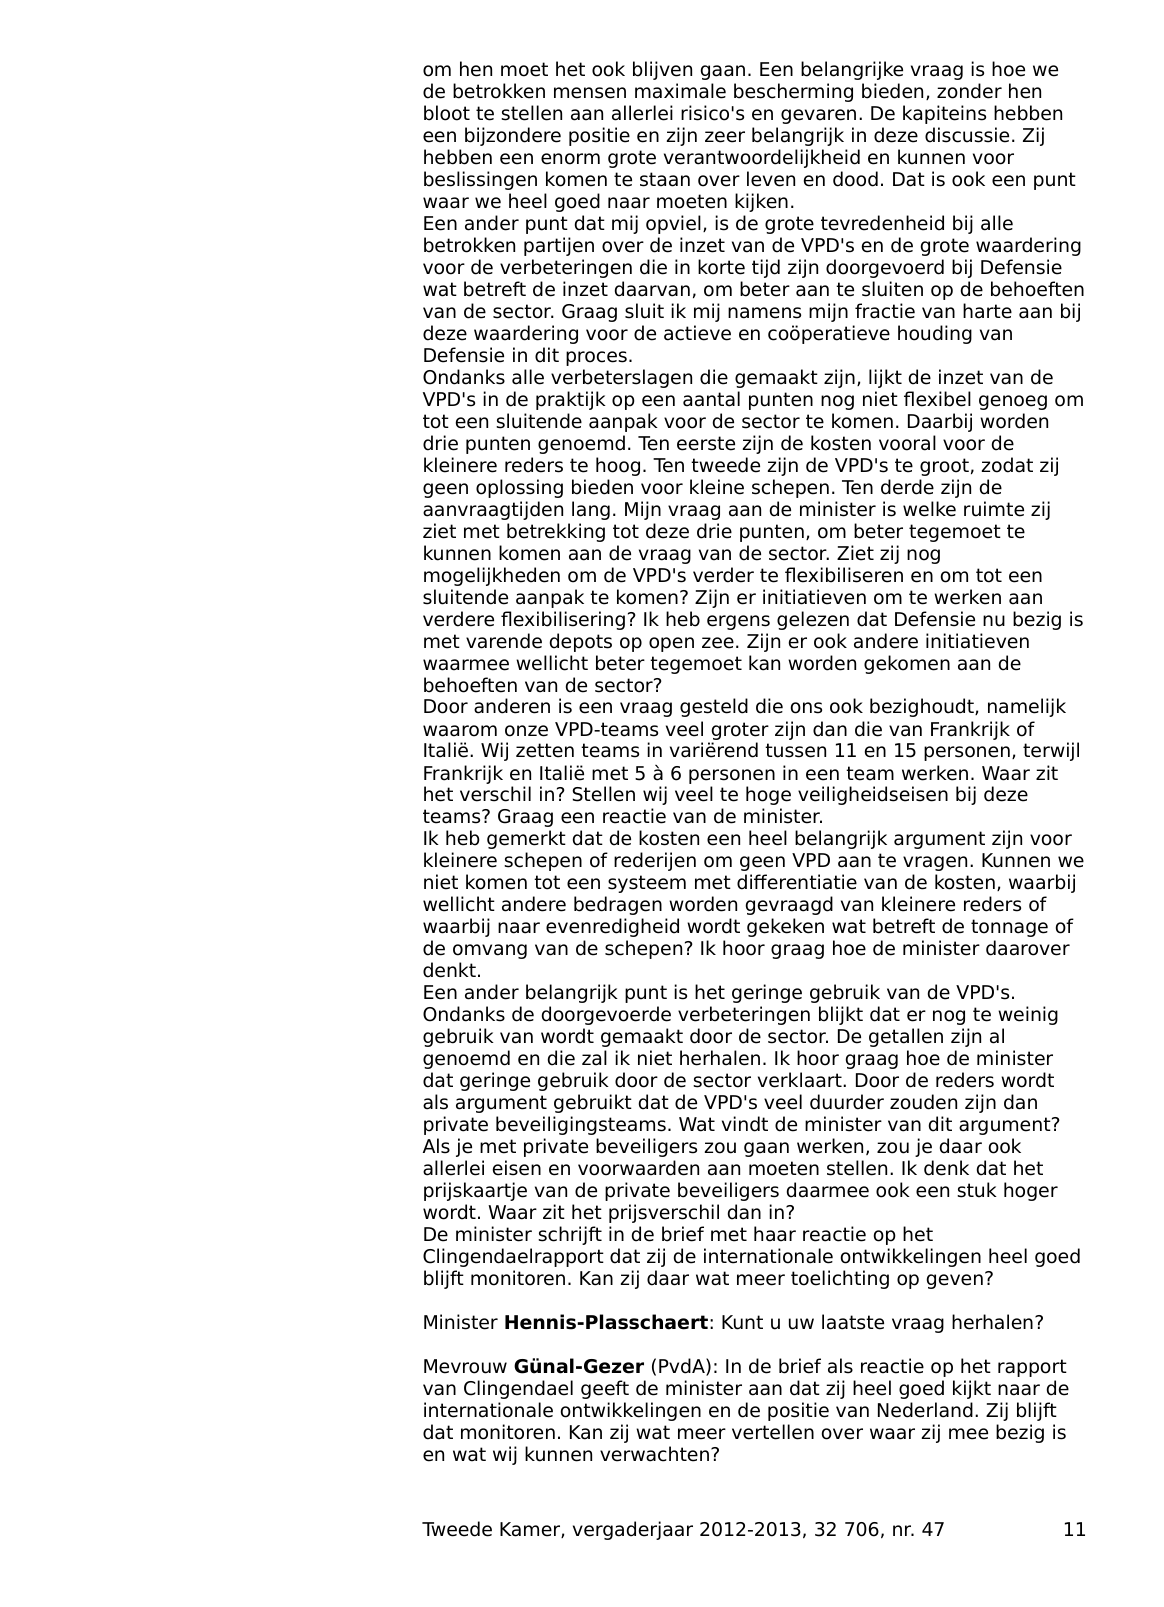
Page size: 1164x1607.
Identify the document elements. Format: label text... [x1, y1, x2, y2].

text De minister schrijft in de brief met haar reactie op het Clingendaelrapport dat zij de internationale ontwikkelingen heel goed blijft monitoren. Kan zij daar wat meer toelichting op geven? [422, 1224, 1087, 1290]
text Ik heb gemerkt dat de kosten een heel belangrijk argument zijn voor kleinere schepen of rederijen om geen VPD aan te vragen. Kunnen we niet komen tot een systeem met differentiatie van de kosten, waarbij wellicht andere bedragen worden gevraagd van kleinere reders of waarbij naar evenredigheid wordt gekeken wat betreft de tonnage of de omvang van de schepen? Ik hoor graag hoe de minister daarover denkt. [422, 828, 1087, 982]
text Ondanks alle verbeterslagen die gemaakt zijn, lijkt de inzet van de VPD's in de praktijk op een aantal punten nog niet flexibel genoeg om tot een sluitende aanpak voor de sector te komen. Daarbij worden drie punten genoemd. Ten eerste zijn de kosten vooral voor de kleinere reders te hoog. Ten tweede zijn de VPD's te groot, zodat zij geen oplossing bieden voor kleine schepen. Ten derde zijn de aanvraagtijden lang. Mijn vraag aan de minister is welke ruimte zij ziet met betrekking tot deze drie punten, om beter tegemoet te kunnen komen aan de vraag van de sector. Ziet zij nog mogelijkheden om de VPD's verder te flexibiliseren en om tot een sluitende aanpak te komen? Zijn er initiatieven om te werken aan verdere flexibilisering? Ik heb ergens gelezen dat Defensie nu bezig is met varende depots op open zee. Zijn er ook andere initiatieven waarmee wellicht beter tegemoet kan worden gekomen aan de behoeften van de sector? [422, 367, 1087, 696]
text Minister Hennis-Plasschaert: Kunt u uw laatste vraag herhalen? [422, 1312, 1087, 1334]
text Door anderen is een vraag gesteld die ons ook bezighoudt, namelijk waarom onze VPD-teams veel groter zijn dan die van Frankrijk of Italië. Wij zetten teams in variërend tussen 11 en 15 personen, terwijl Frankrijk en Italië met 5 à 6 personen in een team werken. Waar zit het verschil in? Stellen wij veel te hoge veiligheidseisen bij deze teams? Graag een reactie van de minister. [422, 696, 1087, 828]
text om hen moet het ook blijven gaan. Een belangrijke vraag is hoe we de betrokken mensen maximale bescherming bieden, zonder hen bloot te stellen aan allerlei risico's en gevaren. De kapiteins hebben een bijzondere positie en zijn zeer belangrijk in deze discussie. Zij hebben een enorm grote verantwoordelijkheid en kunnen voor beslissingen komen te staan over leven en dood. Dat is ook een punt waar we heel goed naar moeten kijken. [422, 59, 1087, 213]
text Mevrouw Günal-Gezer (PvdA): In de brief als reactie op het rapport van Clingendael geeft de minister aan dat zij heel goed kijkt naar de internationale ontwikkelingen en de positie van Nederland. Zij blijft dat monitoren. Kan zij wat meer vertellen over waar zij mee bezig is en wat wij kunnen verwachten? [422, 1356, 1087, 1466]
text Een ander belangrijk punt is het geringe gebruik van de VPD's. Ondanks de doorgevoerde verbeteringen blijkt dat er nog te weinig gebruik van wordt gemaakt door de sector. De getallen zijn al genoemd en die zal ik niet herhalen. Ik hoor graag hoe de minister dat geringe gebruik door de sector verklaart. Door de reders wordt als argument gebruikt dat de VPD's veel duurder zouden zijn dan private beveiligingsteams. Wat vindt de minister van dit argument? Als je met private beveiligers zou gaan werken, zou je daar ook allerlei eisen en voorwaarden aan moeten stellen. Ik denk dat het prijskaartje van de private beveiligers daarmee ook een stuk hoger wordt. Waar zit het prijsverschil dan in? [422, 982, 1087, 1224]
text Een ander punt dat mij opviel, is de grote tevredenheid bij alle betrokken partijen over de inzet van de VPD's en de grote waardering voor de verbeteringen die in korte tijd zijn doorgevoerd bij Defensie wat betreft de inzet daarvan, om beter aan te sluiten op de behoeften van de sector. Graag sluit ik mij namens mijn fractie van harte aan bij deze waardering voor de actieve en coöperatieve houding van Defensie in dit proces. [422, 213, 1087, 367]
